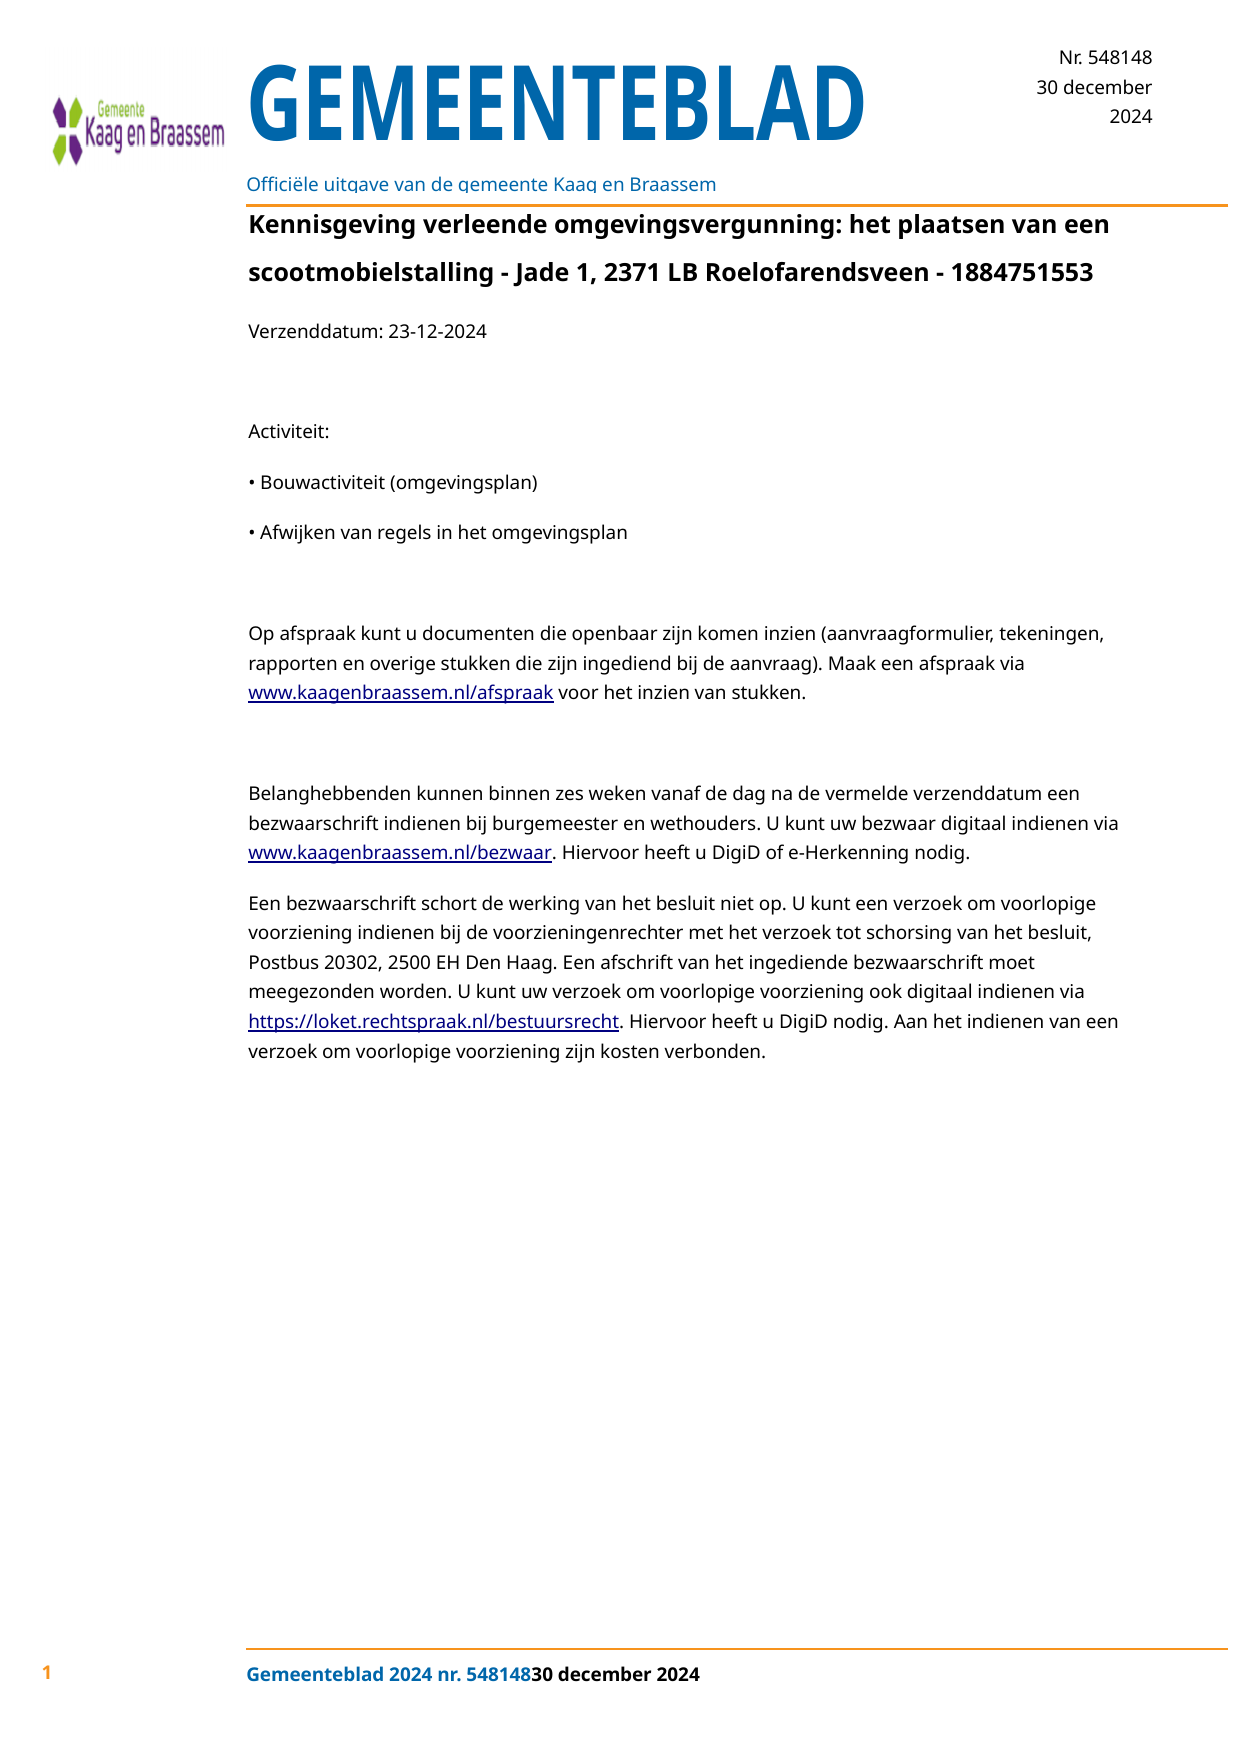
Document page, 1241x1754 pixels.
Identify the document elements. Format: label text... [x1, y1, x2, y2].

text Op afspraak kunt u documenten die openbaar zijn komen inzien (aanvraagformulier, tekeningen, rapporten en overige stukken die zijn ingediend bij de aanvraag). Maak een afspraak via www.kaagenbraassem.nl/afspraak voor het inzien van stukken. [248, 620, 1152, 705]
text Belanghebbenden kunnen binnen zes weken vanaf de dag na de vermelde verzenddatum een bezwaarschrift indienen bij burgemeester en wethouders. U kunt uw bezwaar digitaal indienen via www.kaagenbraassem.nl/bezwaar. Hiervoor heeft u DigiD of e-Herkenning nodig. [248, 780, 1152, 865]
text • Afwijken van regels in het omgevingsplan [248, 519, 1152, 545]
text Verzenddatum: 23-12-2024 [248, 318, 1152, 344]
text Activiteit: [248, 419, 1152, 444]
text Kennisgeving verleende omgevingsvergunning: het plaatsen van een scootmobielstalling - Jade 1, 2371 LB Roelofarendsveen - 1884751553 [248, 207, 1152, 288]
text Een bezwaarschrift schort de werking van het besluit niet op. U kunt een verzoek om voorlopige voorziening indienen bij de voorzieningenrechter met het verzoek tot schorsing van het besluit, Postbus 20302, 2500 EH Den Haag. Een afschrift van het ingediende bezwaarschrift moet meegezonden worden. U kunt uw verzoek om voorlopige voorziening ook digitaal indienen via https://loket.rechtspraak.nl/bestuursrecht. Hiervoor heeft u DigiD nodig. Aan het indienen van een verzoek om voorlopige voorziening zijn kosten verbonden. [248, 890, 1152, 1064]
text • Bouwactiviteit (omgevingsplan) [248, 469, 1152, 495]
picture [41, 47, 231, 172]
